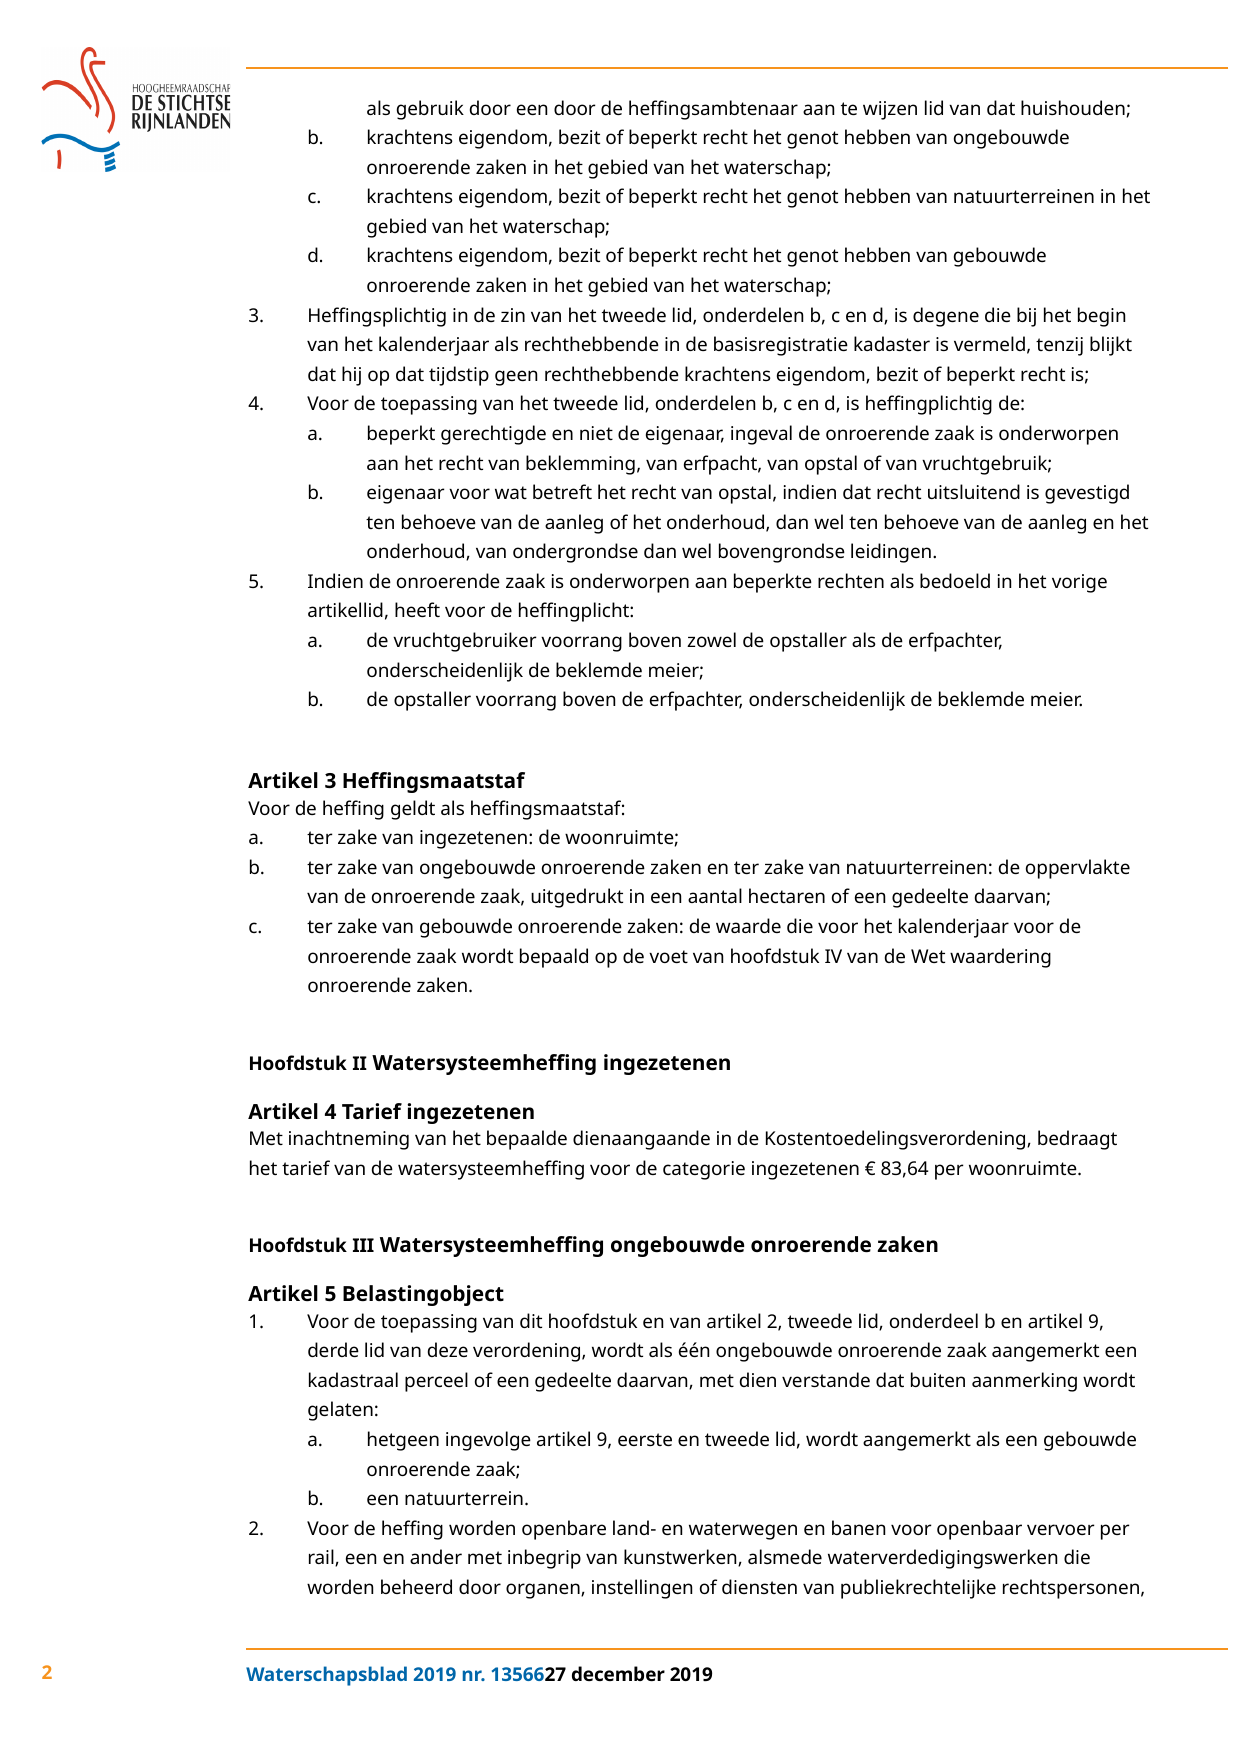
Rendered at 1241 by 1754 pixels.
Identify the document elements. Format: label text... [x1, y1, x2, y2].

text Voor de heffing geldt als heffingsmaatstaf: [248, 795, 1152, 821]
list ter zake van ingezetenen: de woonruimte; [248, 824, 1152, 850]
list Voor de toepassing van het tweede lid, onderdelen b, c en d, is heffingplichtig de: [248, 391, 1152, 416]
list eigenaar voor wat betreft het recht van opstal, indien dat recht uitsluitend is gevestigd ten behoeve van de aanleg of het onderhoud, dan wel ten behoeve van de aanleg en het onderhoud, van ondergrondse dan wel bovengrondse leidingen. [307, 479, 1152, 564]
text Artikel 5 Belastingobject [248, 1279, 1152, 1308]
list ter zake van ongebouwde onroerende zaken en ter zake van natuurterreinen: de oppervlakte van de onroerende zaak, uitgedrukt in een aantal hectaren of een gedeelte daarvan; [248, 854, 1152, 909]
list een natuurterrein. [307, 1485, 1152, 1511]
list Voor de heffing worden openbare land- en waterwegen en banen voor openbaar vervoer per rail, een en ander met inbegrip van kunstwerken, alsmede waterverdedigingswerken die worden beheerd door organen, instellingen of diensten van publiekrechtelijke rechtspersonen, [248, 1515, 1152, 1600]
list krachtens eigendom, bezit of beperkt recht het genot hebben van ongebouwde onroerende zaken in het gebied van het waterschap; [307, 124, 1152, 180]
text Hoofdstuk III Watersysteemheffing ongebouwde onroerende zaken [248, 1230, 1152, 1258]
picture [41, 47, 231, 172]
text Artikel 3 Heffingsmaatstaf [248, 766, 1152, 795]
text Met inachtneming van het bepaalde dienaangaande in de Kostentoedelingsverordening, bedraagt het tarief van de watersysteemheffing voor de categorie ingezetenen € 83,64 per woonruimte. [248, 1125, 1152, 1181]
list krachtens eigendom, bezit of beperkt recht het genot hebben van natuurterreinen in het gebied van het waterschap; [307, 183, 1152, 239]
text Hoofdstuk II Watersysteemheffing ingezetenen [248, 1048, 1152, 1076]
list als gebruik door een door de heffingsambtenaar aan te wijzen lid van dat huishouden; [307, 95, 1152, 121]
list krachtens eigendom, bezit of beperkt recht het genot hebben van gebouwde onroerende zaken in het gebied van het waterschap; [307, 243, 1152, 298]
list ter zake van gebouwde onroerende zaken: de waarde die voor het kalenderjaar voor de onroerende zaak wordt bepaald op de voet van hoofdstuk IV van de Wet waardering onroerende zaken. [248, 913, 1152, 998]
list Voor de toepassing van dit hoofdstuk en van artikel 2, tweede lid, onderdeel b en artikel 9, derde lid van deze verordening, wordt als één ongebouwde onroerende zaak aangemerkt een kadastraal perceel of een gedeelte daarvan, met dien verstande dat buiten aanmerking wordt gelaten: [248, 1308, 1152, 1422]
list de opstaller voorrang boven de erfpachter, onderscheidenlijk de beklemde meier. [307, 686, 1152, 712]
list hetgeen ingevolge artikel 9, eerste en tweede lid, wordt aangemerkt als een gebouwde onroerende zaak; [307, 1426, 1152, 1481]
text Artikel 4 Tarief ingezetenen [248, 1097, 1152, 1125]
list Indien de onroerende zaak is onderworpen aan beperkte rechten als bedoeld in het vorige artikellid, heeft voor de heffingplicht: [248, 568, 1152, 623]
list de vruchtgebruiker voorrang boven zowel de opstaller als de erfpachter, onderscheidenlijk de beklemde meier; [307, 627, 1152, 683]
list Heffingsplichtig in de zin van het tweede lid, onderdelen b, c en d, is degene die bij het begin van het kalenderjaar als rechthebbende in de basisregistratie kadaster is vermeld, tenzij blijkt dat hij op dat tijdstip geen rechthebbende krachtens eigendom, bezit of beperkt recht is; [248, 302, 1152, 387]
list beperkt gerechtigde en niet de eigenaar, ingeval de onroerende zaak is onderworpen aan het recht van beklemming, van erfpacht, van opstal of van vruchtgebruik; [307, 420, 1152, 476]
